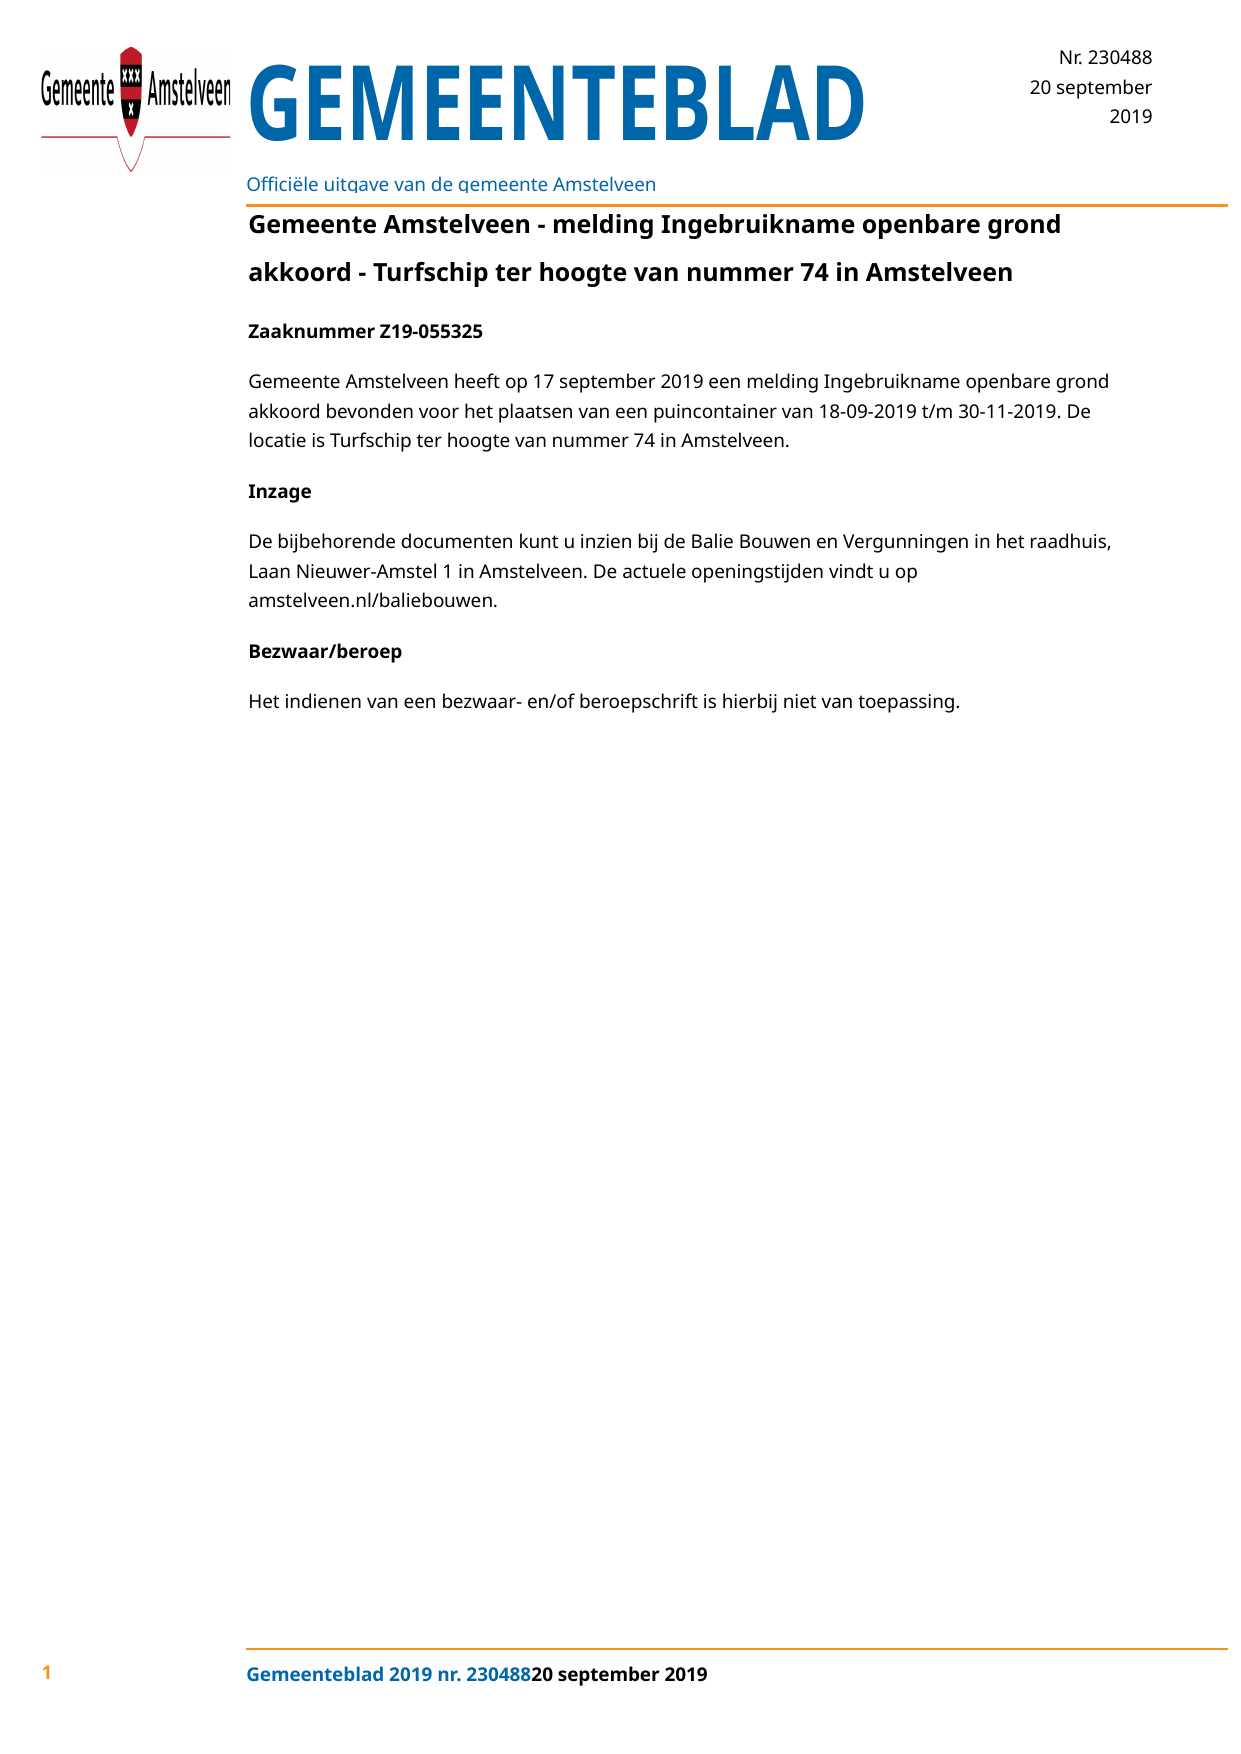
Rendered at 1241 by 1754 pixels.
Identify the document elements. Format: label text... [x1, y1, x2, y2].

text Inzage [248, 478, 1152, 504]
text Gemeente Amstelveen - melding Ingebruikname openbare grond akkoord - Turfschip ter hoogte van nummer 74 in Amstelveen [248, 207, 1152, 288]
picture [41, 47, 231, 172]
text De bijbehorende documenten kunt u inzien bij de Balie Bouwen en Vergunningen in het raadhuis, Laan Nieuwer-Amstel 1 in Amstelveen. De actuele openingstijden vindt u op amstelveen.nl/baliebouwen. [248, 528, 1152, 613]
text Gemeente Amstelveen heeft op 17 september 2019 een melding Ingebruikname openbare grond akkoord bevonden voor het plaatsen van een puincontainer van 18-09-2019 t/m 30-11-2019. De locatie is Turfschip ter hoogte van nummer 74 in Amstelveen. [248, 368, 1152, 453]
text Het indienen van een bezwaar- en/of beroepschrift is hierbij niet van toepassing. [248, 688, 1152, 714]
text Bezwaar/beroep [248, 638, 1152, 664]
text Zaaknummer Z19-055325 [248, 318, 1152, 344]
